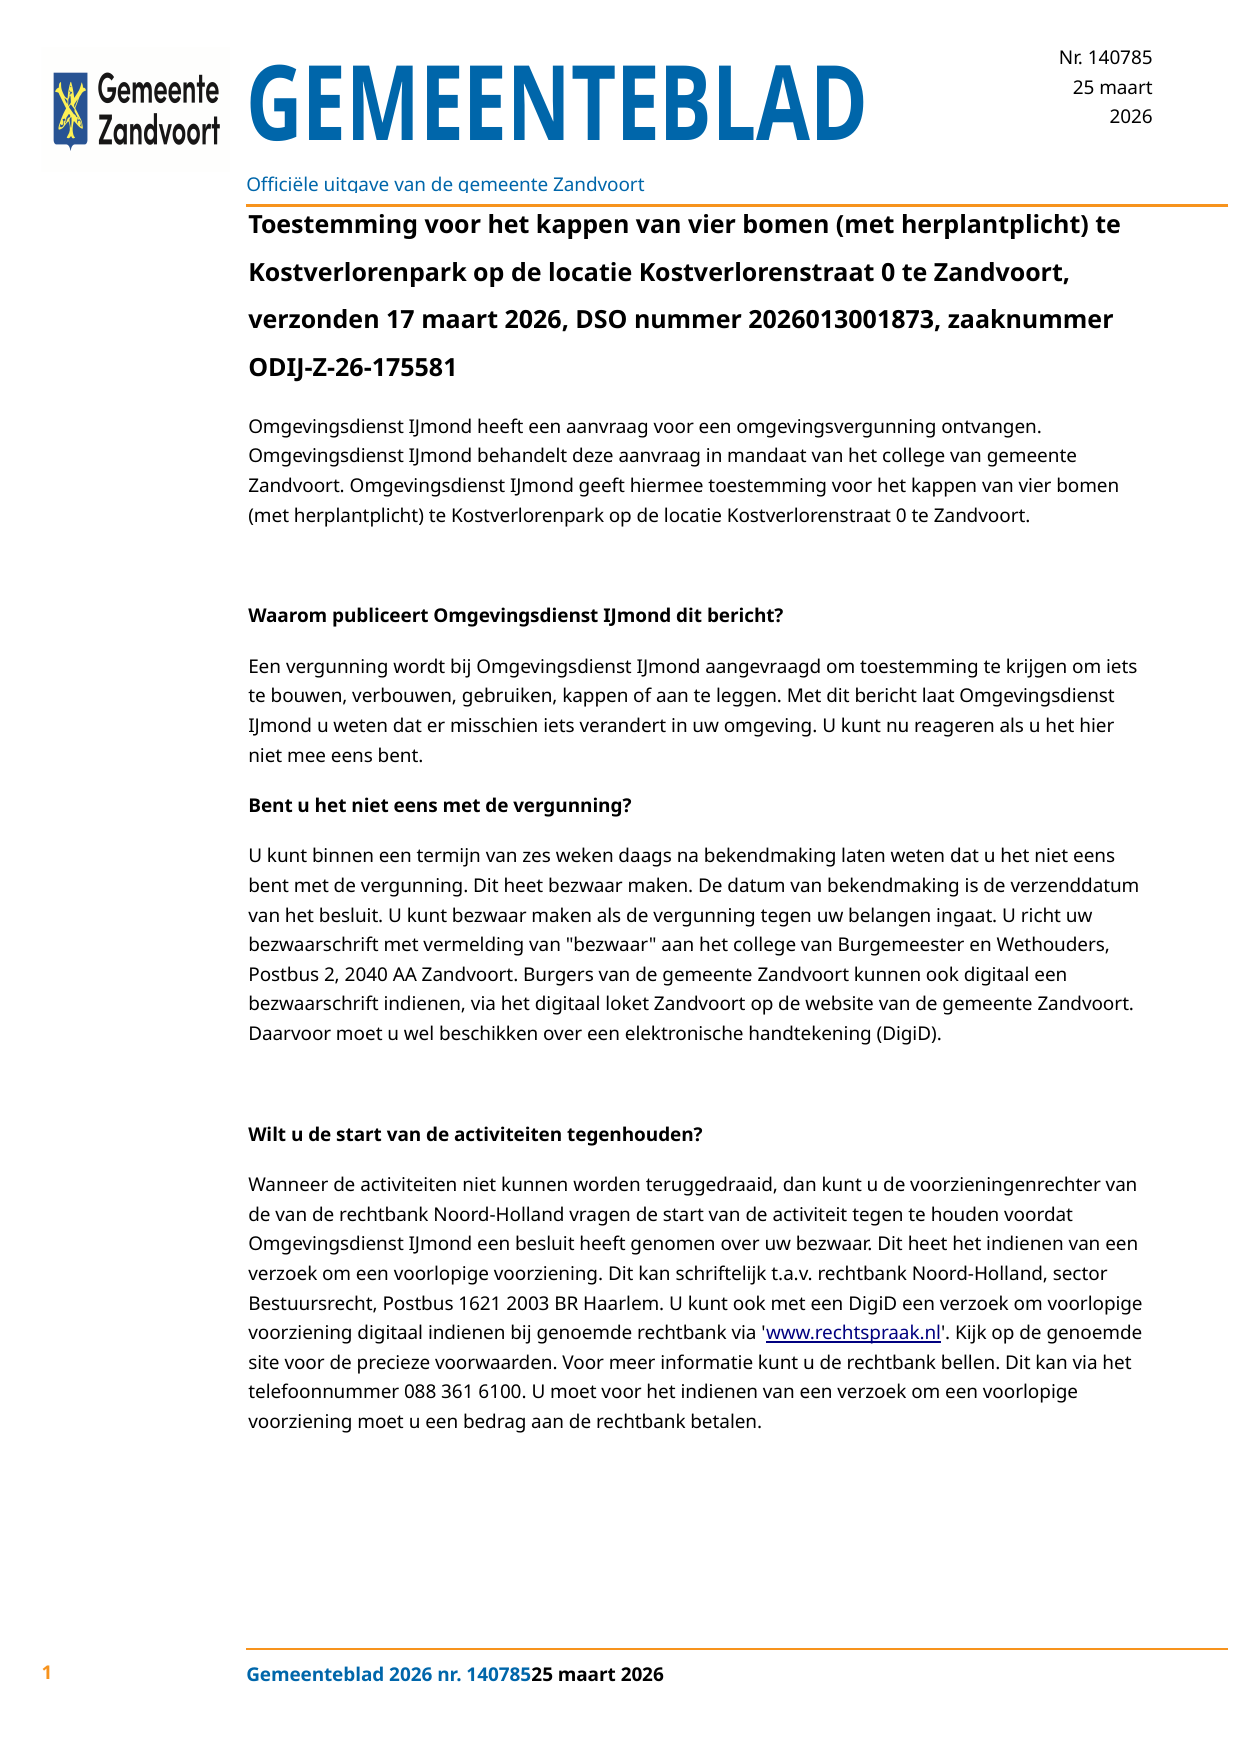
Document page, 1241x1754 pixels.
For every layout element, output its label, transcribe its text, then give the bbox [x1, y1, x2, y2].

text Wanneer de activiteiten niet kunnen worden teruggedraaid, dan kunt u de voorzieningenrechter van de van de rechtbank Noord-Holland vragen de start van de activiteit tegen te houden voordat Omgevingsdienst IJmond een besluit heeft genomen over uw bezwaar. Dit heet het indienen van een verzoek om een voorlopige voorziening. Dit kan schriftelijk t.a.v. rechtbank Noord-Holland, sector Bestuursrecht, Postbus 1621 2003 BR Haarlem. U kunt ook met een DigiD een verzoek om voorlopige voorziening digitaal indienen bij genoemde rechtbank via 'www.rechtspraak.nl'. Kijk op de genoemde site voor de precieze voorwaarden. Voor meer informatie kunt u de rechtbank bellen. Dit kan via het telefoonnummer 088 361 6100. U moet voor het indienen van een verzoek om een voorlopige voorziening moet u een bedrag aan de rechtbank betalen. [248, 1171, 1152, 1434]
text Wilt u de start van de activiteiten tegenhouden? [248, 1121, 1152, 1147]
picture [41, 47, 231, 172]
text Omgevingsdienst IJmond heeft een aanvraag voor een omgevingsvergunning ontvangen. Omgevingsdienst IJmond behandelt deze aanvraag in mandaat van het college van gemeente Zandvoort. Omgevingsdienst IJmond geeft hiermee toestemming voor het kappen van vier bomen (met herplantplicht) te Kostverlorenpark op de locatie Kostverlorenstraat 0 te Zandvoort. [248, 413, 1152, 528]
text Een vergunning wordt bij Omgevingsdienst IJmond aangevraagd om toestemming te krijgen om iets te bouwen, verbouwen, gebruiken, kappen of aan te leggen. Met dit bericht laat Omgevingsdienst IJmond u weten dat er misschien iets verandert in uw omgeving. U kunt nu reageren als u het hier niet mee eens bent. [248, 653, 1152, 768]
text Toestemming voor het kappen van vier bomen (met herplantplicht) te Kostverlorenpark op de locatie Kostverlorenstraat 0 te Zandvoort, verzonden 17 maart 2026, DSO nummer 2026013001873, zaaknummer ODIJ-Z-26-175581 [248, 207, 1152, 384]
text Bent u het niet eens met de vergunning? [248, 792, 1152, 818]
text U kunt binnen een termijn van zes weken daags na bekendmaking laten weten dat u het niet eens bent met de vergunning. Dit heet bezwaar maken. De datum van bekendmaking is de verzenddatum van het besluit. U kunt bezwaar maken als de vergunning tegen uw belangen ingaat. U richt uw bezwaarschrift met vermelding van "bezwaar" aan het college van Burgemeester en Wethouders, Postbus 2, 2040 AA Zandvoort. Burgers van de gemeente Zandvoort kunnen ook digitaal een bezwaarschrift indienen, via het digitaal loket Zandvoort op de website van de gemeente Zandvoort. Daarvoor moet u wel beschikken over een elektronische handtekening (DigiD). [248, 843, 1152, 1046]
text Waarom publiceert Omgevingsdienst IJmond dit bericht? [248, 603, 1152, 628]
